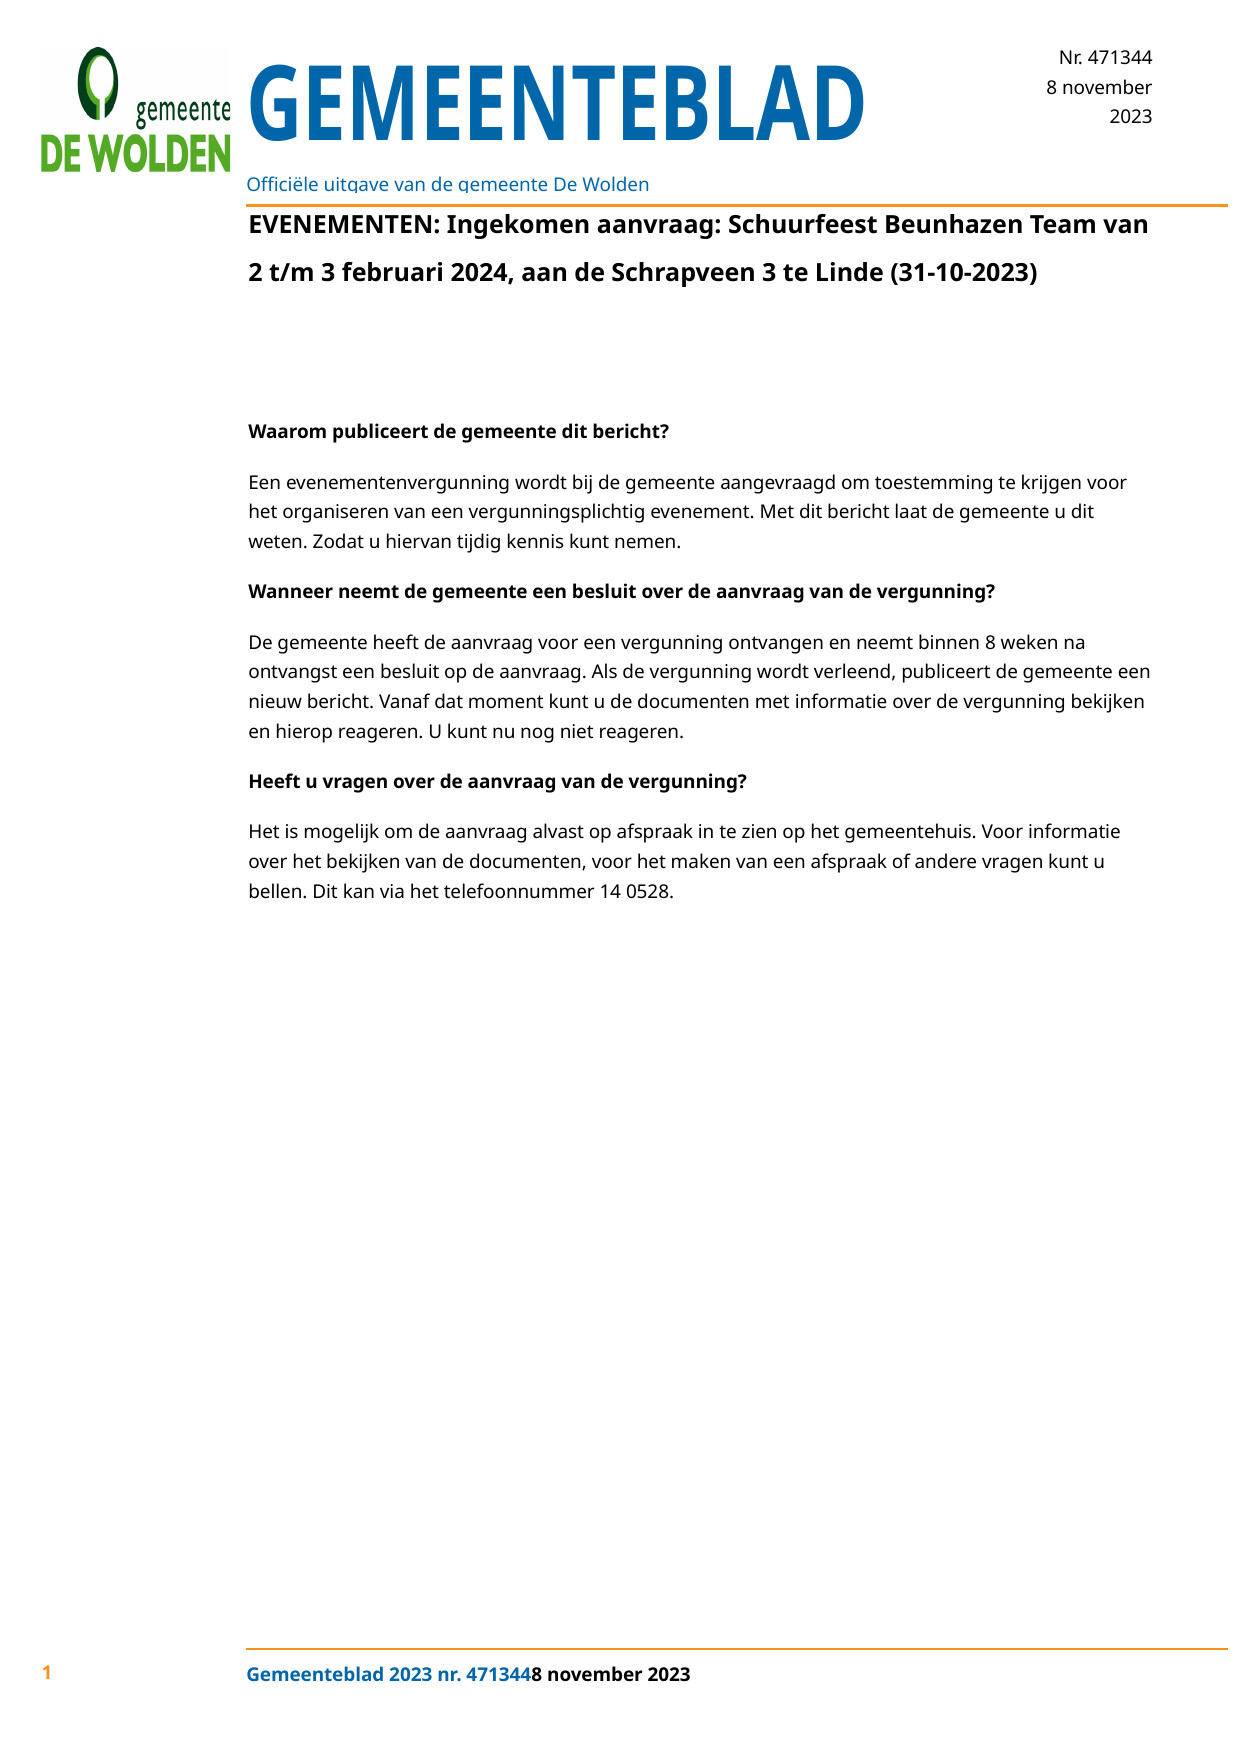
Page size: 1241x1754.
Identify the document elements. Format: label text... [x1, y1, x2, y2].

text Een evenementenvergunning wordt bij de gemeente aangevraagd om toestemming te krijgen voor het organiseren van een vergunningsplichtig evenement. Met dit bericht laat de gemeente u dit weten. Zodat u hiervan tijdig kennis kunt nemen. [248, 469, 1152, 554]
text EVENEMENTEN: Ingekomen aanvraag: Schuurfeest Beunhazen Team van 2 t/m 3 februari 2024, aan de Schrapveen 3 te Linde (31-10-2023) [248, 207, 1152, 288]
text Heeft u vragen over de aanvraag van de vergunning? [248, 768, 1152, 794]
text De gemeente heeft de aanvraag voor een vergunning ontvangen en neemt binnen 8 weken na ontvangst een besluit op de aanvraag. Als de vergunning wordt verleend, publiceert de gemeente een nieuw bericht. Vanaf dat moment kunt u de documenten met informatie over de vergunning bekijken en hierop reageren. U kunt nu nog niet reageren. [248, 629, 1152, 744]
text Het is mogelijk om de aanvraag alvast op afspraak in te zien op het gemeentehuis. Voor informatie over het bekijken van de documenten, voor het maken van een afspraak of andere vragen kunt u bellen. Dit kan via het telefoonnummer 14 0528. [248, 819, 1152, 904]
picture [41, 47, 231, 172]
text Waarom publiceert de gemeente dit bericht? [248, 419, 1152, 444]
text Wanneer neemt de gemeente een besluit over de aanvraag van de vergunning? [248, 579, 1152, 604]
